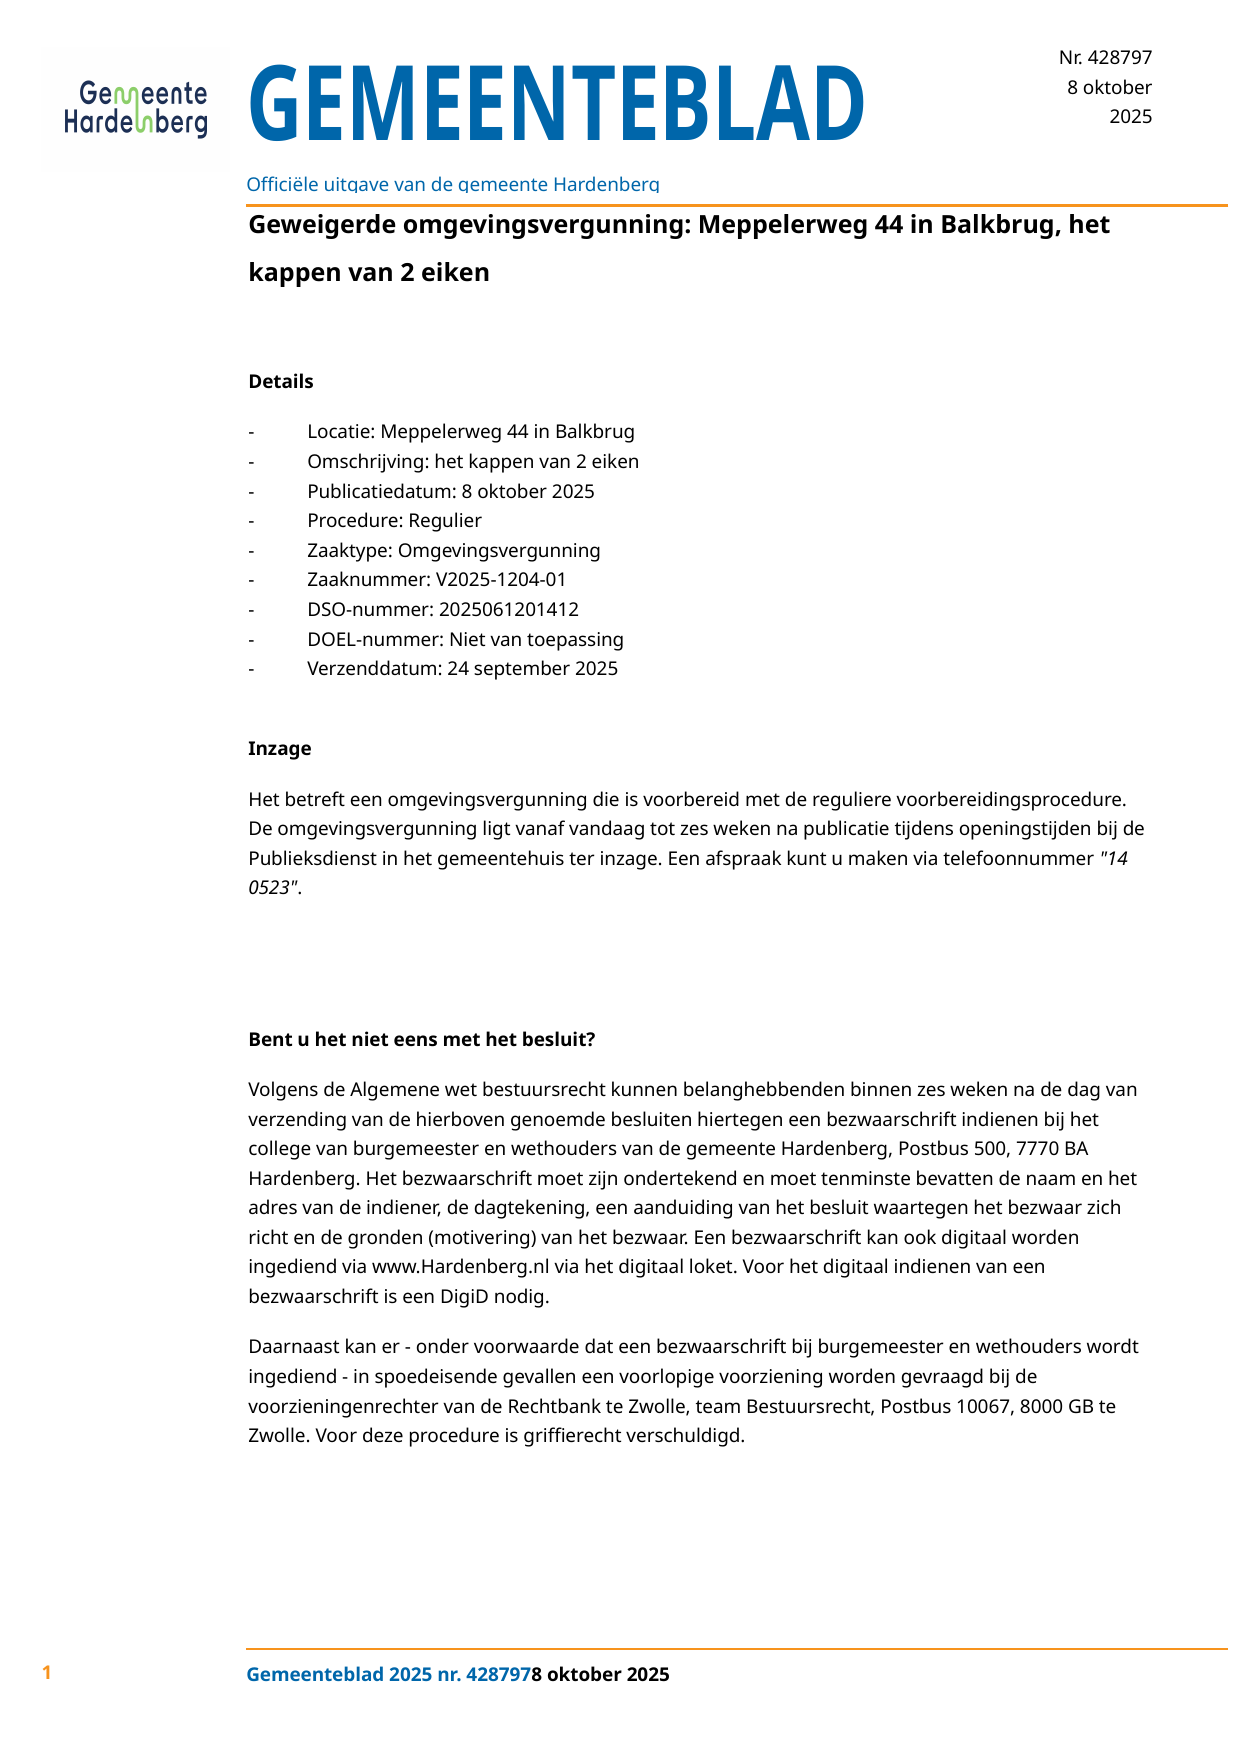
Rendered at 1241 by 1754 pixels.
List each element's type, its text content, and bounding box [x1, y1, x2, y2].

text Inzage [248, 735, 1152, 761]
list Zaaktype: Omgevingsvergunning [248, 537, 1152, 563]
list DSO-nummer: 2025061201412 [248, 596, 1152, 622]
text Bent u het niet eens met het besluit? [248, 1026, 1152, 1052]
text Geweigerde omgevingsvergunning: Meppelerweg 44 in Balkbrug, het kappen van 2 eiken [248, 207, 1152, 288]
list Zaaknummer: V2025-1204-01 [248, 567, 1152, 592]
text Het betreft een omgevingsvergunning die is voorbereid met de reguliere voorbereidingsprocedure. De omgevingsvergunning ligt vanaf vandaag tot zes weken na publicatie tijdens openingstijden bij de Publieksdienst in het gemeentehuis ter inzage. Een afspraak kunt u maken via telefoonnummer "14 0523". [248, 786, 1152, 900]
list Publicatiedatum: 8 oktober 2025 [248, 478, 1152, 504]
list Locatie: Meppelerweg 44 in Balkbrug [248, 419, 1152, 444]
list DOEL-nummer: Niet van toepassing [248, 626, 1152, 652]
text Details [248, 368, 1152, 394]
list Procedure: Regulier [248, 507, 1152, 533]
text Volgens de Algemene wet bestuursrecht kunnen belanghebbenden binnen zes weken na de dag van verzending van de hierboven genoemde besluiten hiertegen een bezwaarschrift indienen bij het college van burgemeester en wethouders van de gemeente Hardenberg, Postbus 500, 7770 BA Hardenberg. Het bezwaarschrift moet zijn ondertekend en moet tenminste bevatten de naam en het adres van de indiener, de dagtekening, een aanduiding van het besluit waartegen het bezwaar zich richt en de gronden (motivering) van het bezwaar. Een bezwaarschrift kan ook digitaal worden ingediend via www.Hardenberg.nl via het digitaal loket. Voor het digitaal indienen van een bezwaarschrift is een DigiD nodig. [248, 1076, 1152, 1309]
picture [41, 47, 231, 172]
text Daarnaast kan er - onder voorwaarde dat een bezwaarschrift bij burgemeester en wethouders wordt ingediend - in spoedeisende gevallen een voorlopige voorziening worden gevraagd bij de voorzieningenrechter van de Rechtbank te Zwolle, team Bestuursrecht, Postbus 10067, 8000 GB te Zwolle. Voor deze procedure is griffierecht verschuldigd. [248, 1334, 1152, 1448]
list Omschrijving: het kappen van 2 eiken [248, 448, 1152, 474]
list Verzenddatum: 24 september 2025 [248, 655, 1152, 681]
